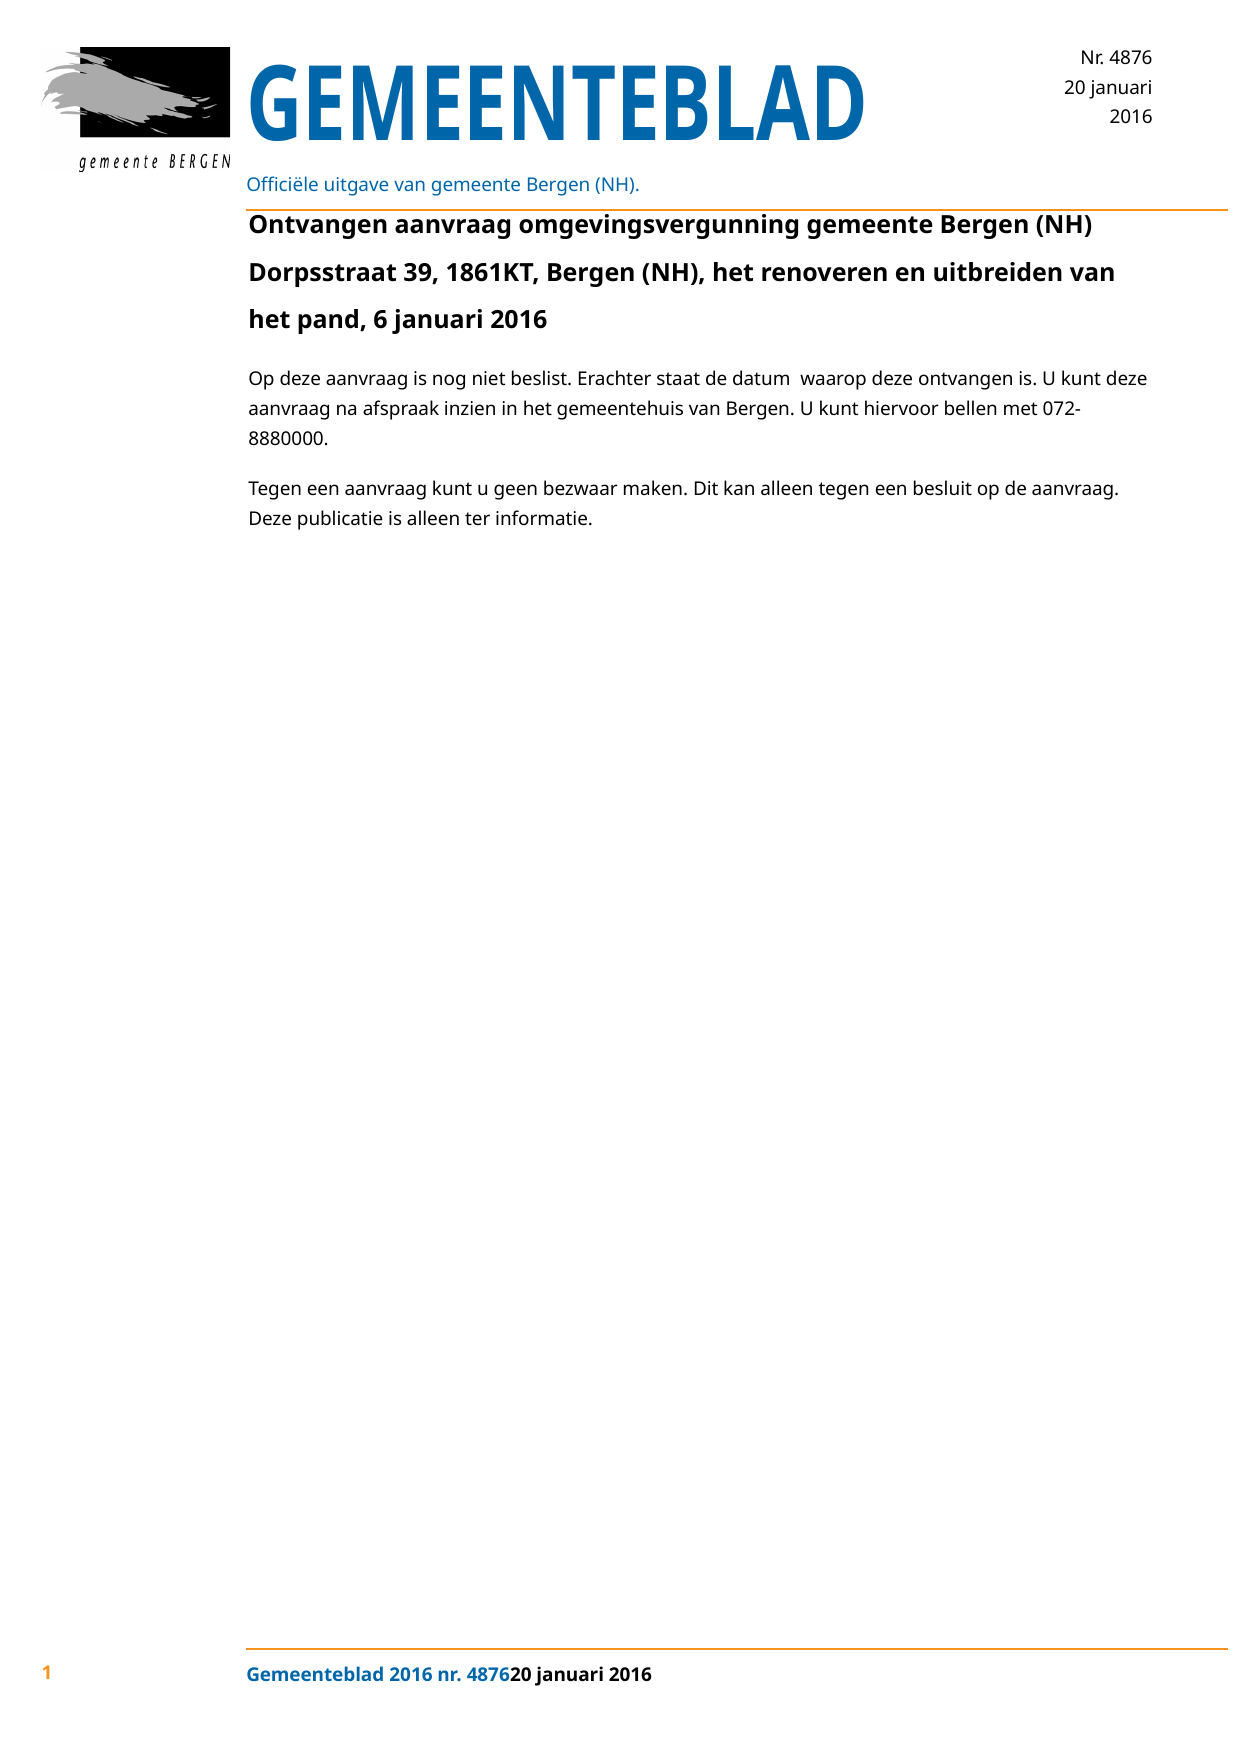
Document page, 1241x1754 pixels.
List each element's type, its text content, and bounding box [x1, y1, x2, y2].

picture [41, 47, 231, 172]
text Tegen een aanvraag kunt u geen bezwaar maken. Dit kan alleen tegen een besluit op de aanvraag. Deze publicatie is alleen ter informatie. [248, 475, 1152, 530]
text Op deze aanvraag is nog niet beslist. Erachter staat de datum waarop deze ontvangen is. U kunt deze aanvraag na afspraak inzien in het gemeentehuis van Bergen. U kunt hiervoor bellen met 072-8880000. [248, 366, 1152, 450]
text Ontvangen aanvraag omgevingsvergunning gemeente Bergen (NH) Dorpsstraat 39, 1861KT, Bergen (NH), het renoveren en uitbreiden van het pand, 6 januari 2016 [248, 211, 1152, 336]
